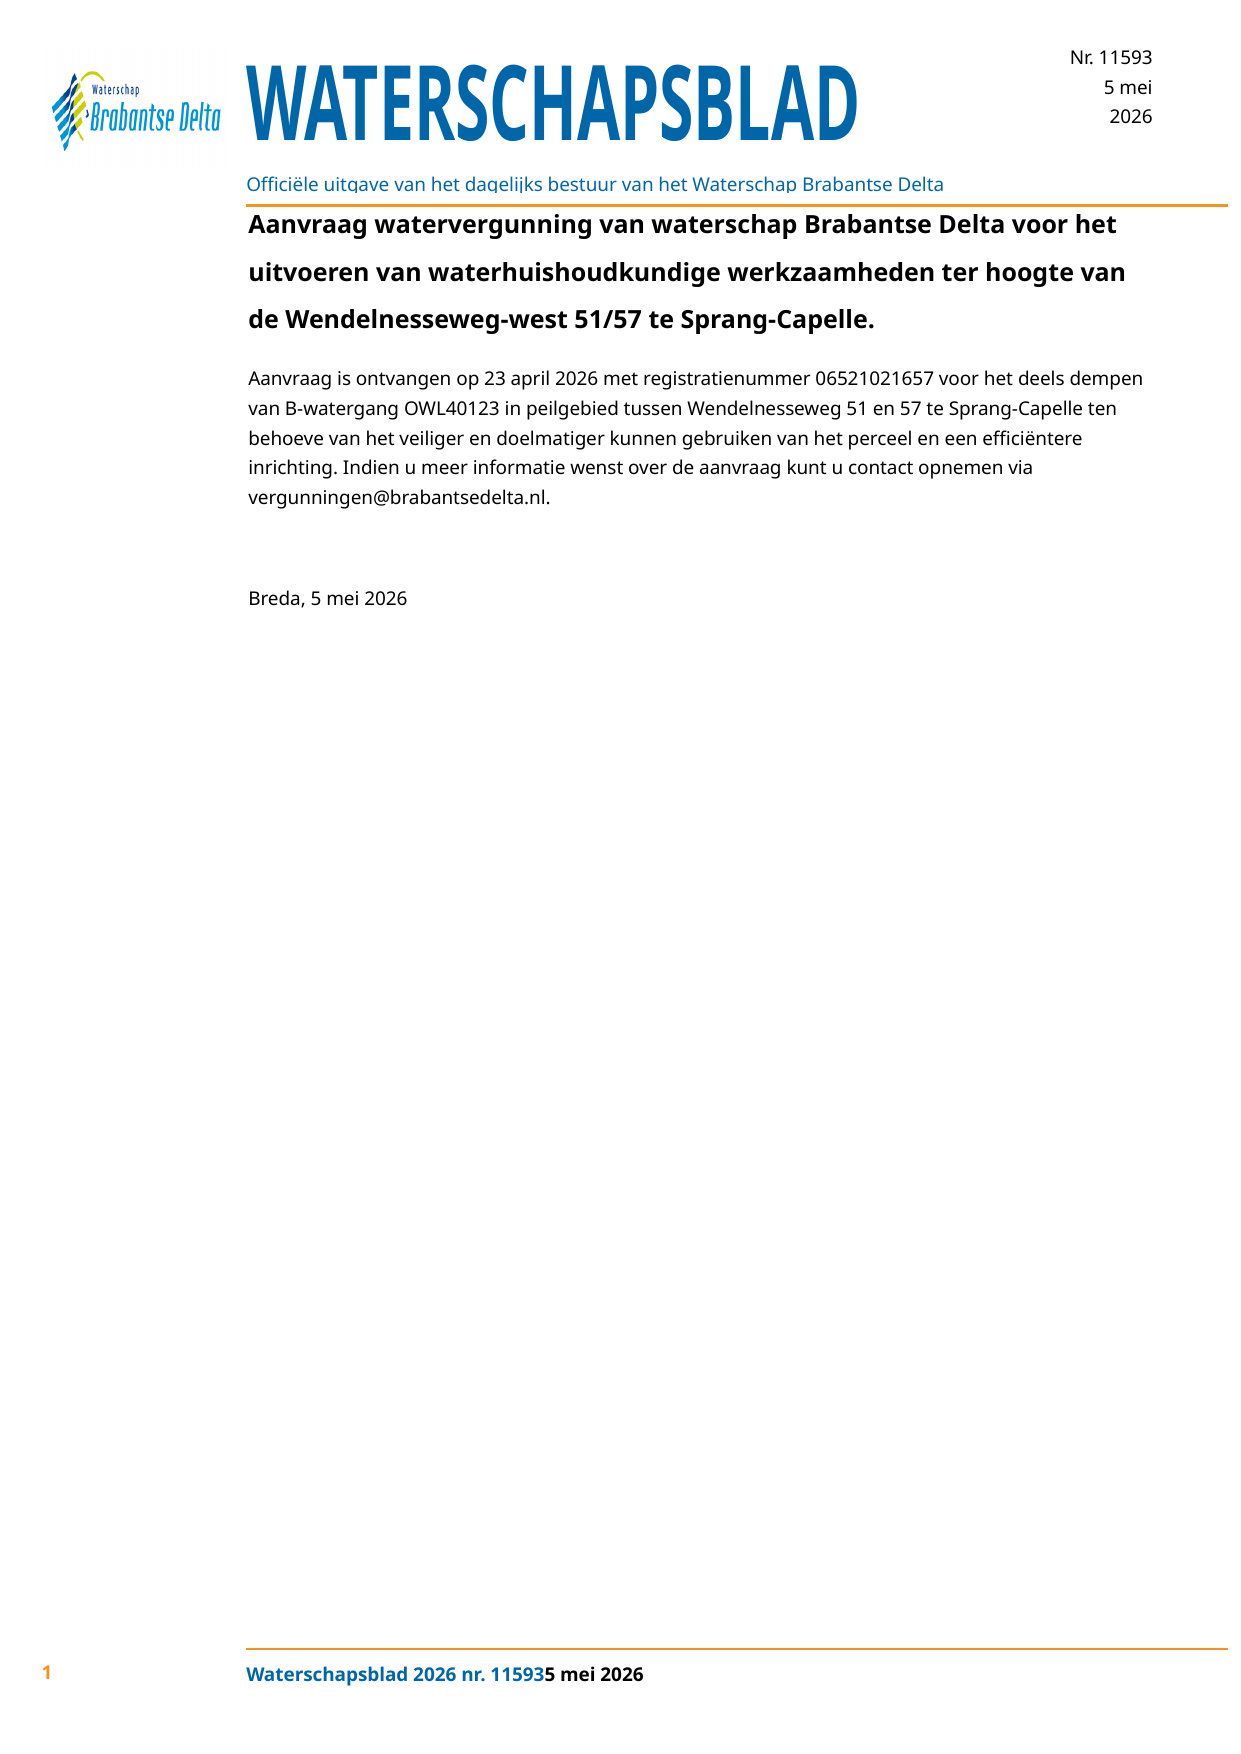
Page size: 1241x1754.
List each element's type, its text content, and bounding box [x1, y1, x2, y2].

picture [41, 47, 231, 172]
text Breda, 5 mei 2026 [248, 585, 1152, 610]
text Aanvraag is ontvangen op 23 april 2026 met registratienummer 06521021657 voor het deels dempen van B-watergang OWL40123 in peilgebied tussen Wendelnesseweg 51 en 57 te Sprang-Capelle ten behoeve van het veiliger en doelmatiger kunnen gebruiken van het perceel en een efficiëntere inrichting. Indien u meer informatie wenst over de aanvraag kunt u contact opnemen via vergunningen@brabantsedelta.nl. [248, 366, 1152, 509]
text Aanvraag watervergunning van waterschap Brabantse Delta voor het uitvoeren van waterhuishoudkundige werkzaamheden ter hoogte van de Wendelnesseweg-west 51/57 te Sprang-Capelle. [248, 207, 1152, 336]
